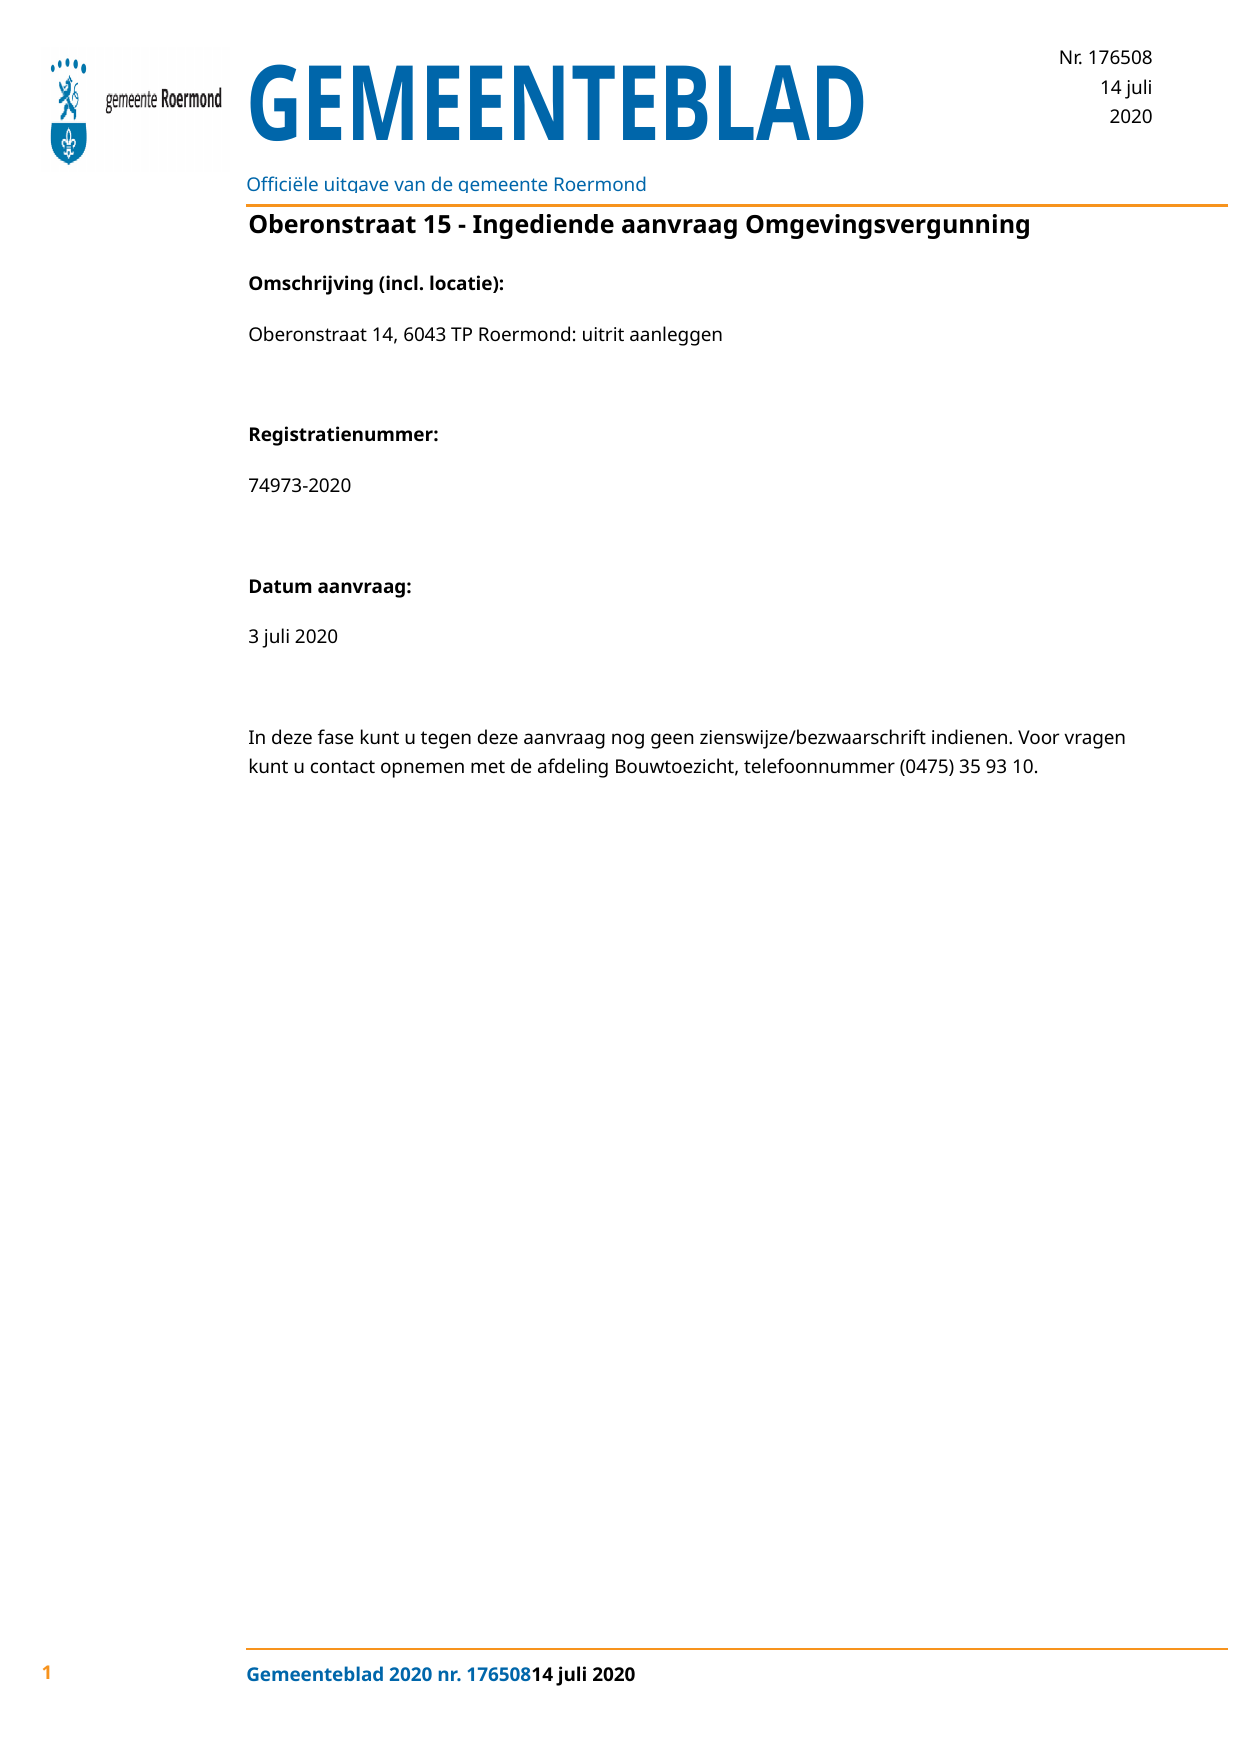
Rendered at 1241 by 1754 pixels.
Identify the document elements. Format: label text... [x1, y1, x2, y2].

text Registratienummer: [248, 422, 1152, 447]
text Oberonstraat 15 - Ingediende aanvraag Omgevingsvergunning [248, 207, 1152, 241]
text In deze fase kunt u tegen deze aanvraag nog geen zienswijze/bezwaarschrift indienen. Voor vragen kunt u contact opnemen met de afdeling Bouwtoezicht, telefoonnummer (0475) 35 93 10. [248, 724, 1152, 779]
text Oberonstraat 14, 6043 TP Roermond: uitrit aanleggen [248, 321, 1152, 346]
text 3 juli 2020 [248, 623, 1152, 649]
text 74973-2020 [248, 472, 1152, 498]
text Omschrijving (incl. locatie): [248, 270, 1152, 296]
text Datum aanvraag: [248, 573, 1152, 598]
picture [41, 47, 231, 172]
